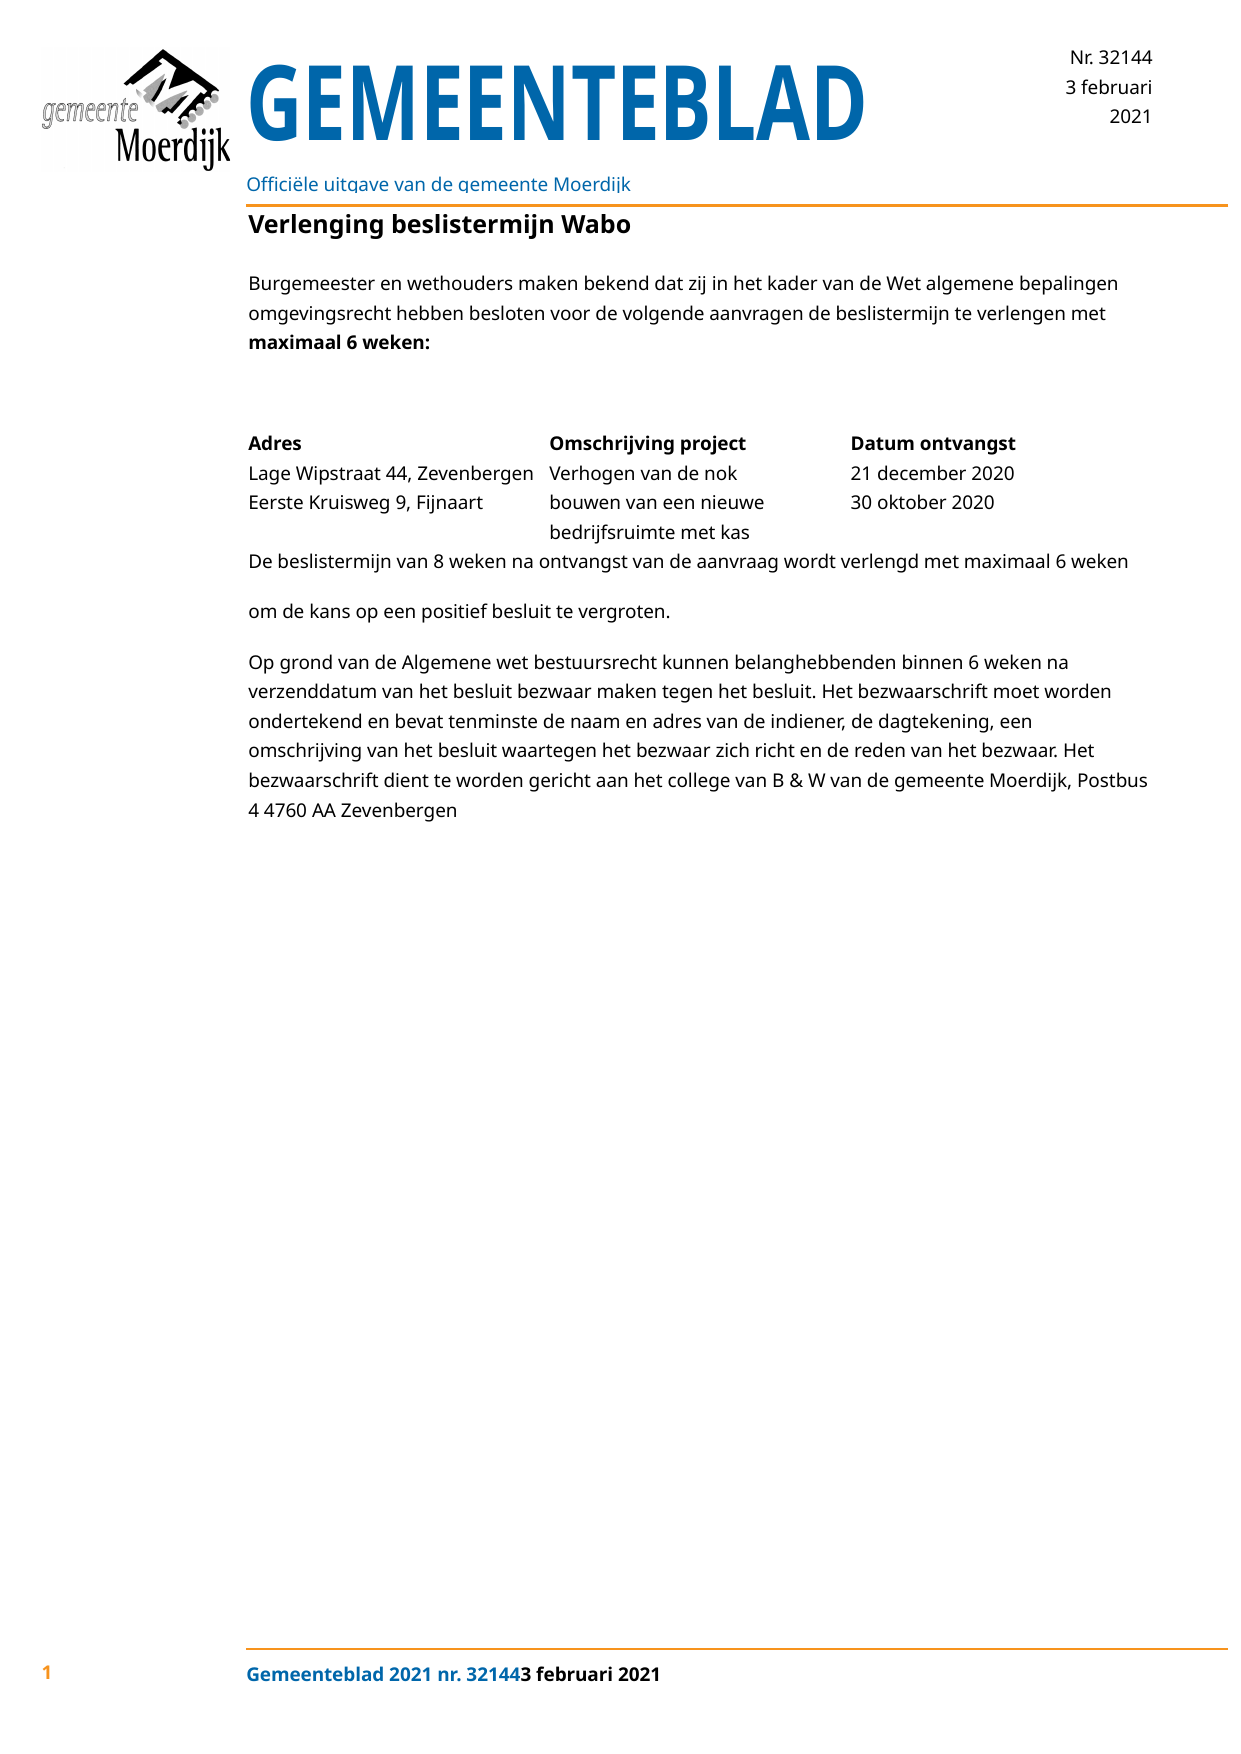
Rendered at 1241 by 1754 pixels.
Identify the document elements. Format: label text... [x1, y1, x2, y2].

text Op grond van de Algemene wet bestuursrecht kunnen belanghebbenden binnen 6 weken na verzenddatum van het besluit bezwaar maken tegen het besluit. Het bezwaarschrift moet worden ondertekend en bevat tenminste de naam en adres van de indiener, de dagtekening, een omschrijving van het besluit waartegen het bezwaar zich richt en de reden van het bezwaar. Het bezwaarschrift dient te worden gericht aan het college van B & W van de gemeente Moerdijk, Postbus 4 4760 AA Zevenbergen [248, 649, 1152, 823]
text Burgemeester en wethouders maken bekend dat zij in het kader van de Wet algemene bepalingen omgevingsrecht hebben besloten voor de volgende aanvragen de beslistermijn te verlengen met maximaal 6 weken: [248, 270, 1152, 355]
text Verlenging beslistermijn Wabo [248, 207, 1152, 241]
table_header Omschrijving project Verhogen van de nok bouwen van een nieuwe bedrijfsruimte met kas [549, 430, 850, 545]
table_header Datum ontvangst 21 december 2020 30 oktober 2020 [850, 430, 1152, 545]
table_header Adres Lage Wipstraat 44, Zevenbergen Eerste Kruisweg 9, Fijnaart [248, 430, 549, 545]
text om de kans op een positief besluit te vergroten. [248, 598, 1152, 624]
text De beslistermijn van 8 weken na ontvangst van de aanvraag wordt verlengd met maximaal 6 weken [248, 548, 1152, 574]
picture [41, 47, 231, 172]
